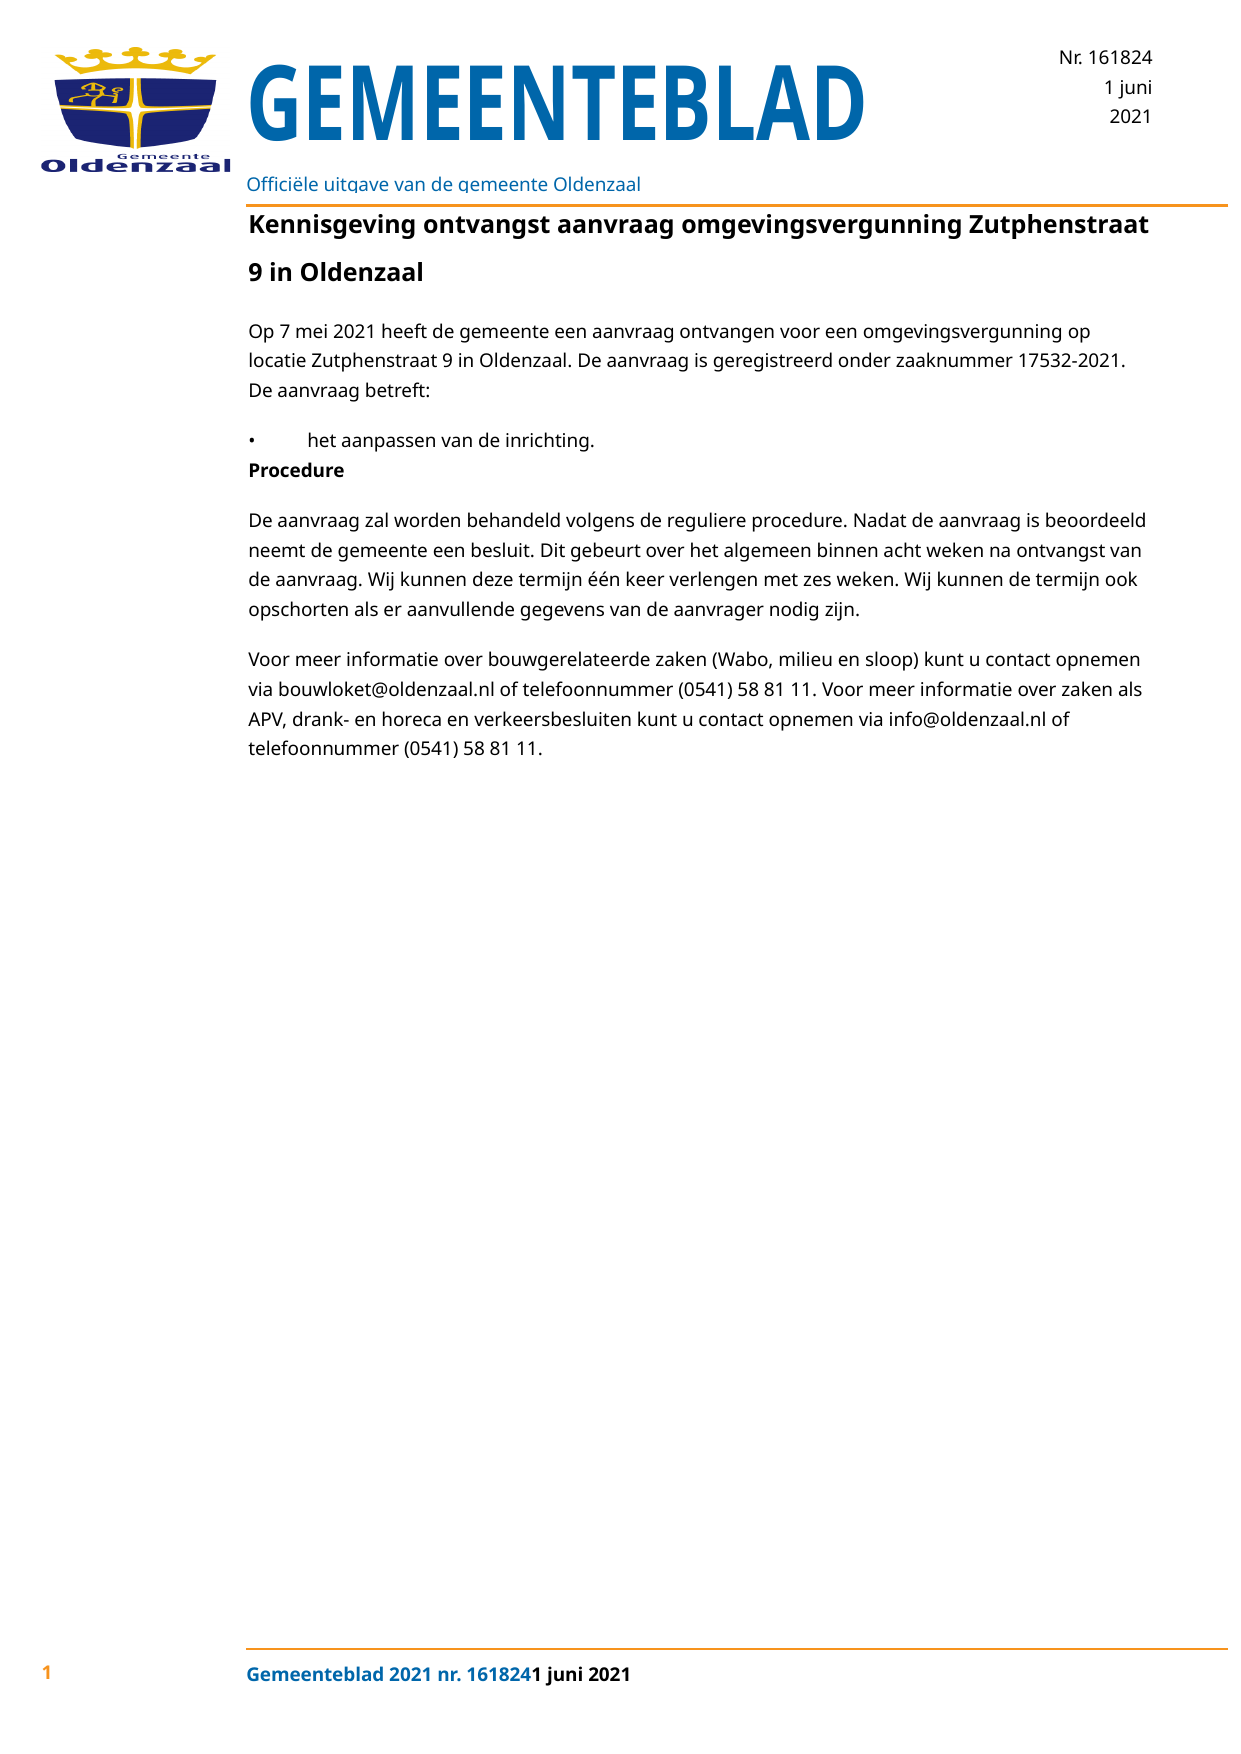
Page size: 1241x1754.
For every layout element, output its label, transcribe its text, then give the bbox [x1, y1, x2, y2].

picture [41, 47, 231, 172]
text Procedure [248, 457, 1152, 483]
text Kennisgeving ontvangst aanvraag omgevingsvergunning Zutphenstraat 9 in Oldenzaal [248, 207, 1152, 288]
text De aanvraag zal worden behandeld volgens de reguliere procedure. Nadat de aanvraag is beoordeeld neemt de gemeente een besluit. Dit gebeurt over het algemeen binnen acht weken na ontvangst van de aanvraag. Wij kunnen deze termijn één keer verlengen met zes weken. Wij kunnen de termijn ook opschorten als er aanvullende gegevens van de aanvrager nodig zijn. [248, 507, 1152, 622]
text Voor meer informatie over bouwgerelateerde zaken (Wabo, milieu en sloop) kunt u contact opnemen via bouwloket@oldenzaal.nl of telefoonnummer (0541) 58 81 11. Voor meer informatie over zaken als APV, drank- en horeca en verkeersbesluiten kunt u contact opnemen via info@oldenzaal.nl of telefoonnummer (0541) 58 81 11. [248, 647, 1152, 761]
text Op 7 mei 2021 heeft de gemeente een aanvraag ontvangen voor een omgevingsvergunning op locatie Zutphenstraat 9 in Oldenzaal. De aanvraag is geregistreerd onder zaaknummer 17532-2021. De aanvraag betreft: [248, 318, 1152, 403]
list het aanpassen van de inrichting. [248, 427, 1152, 453]
